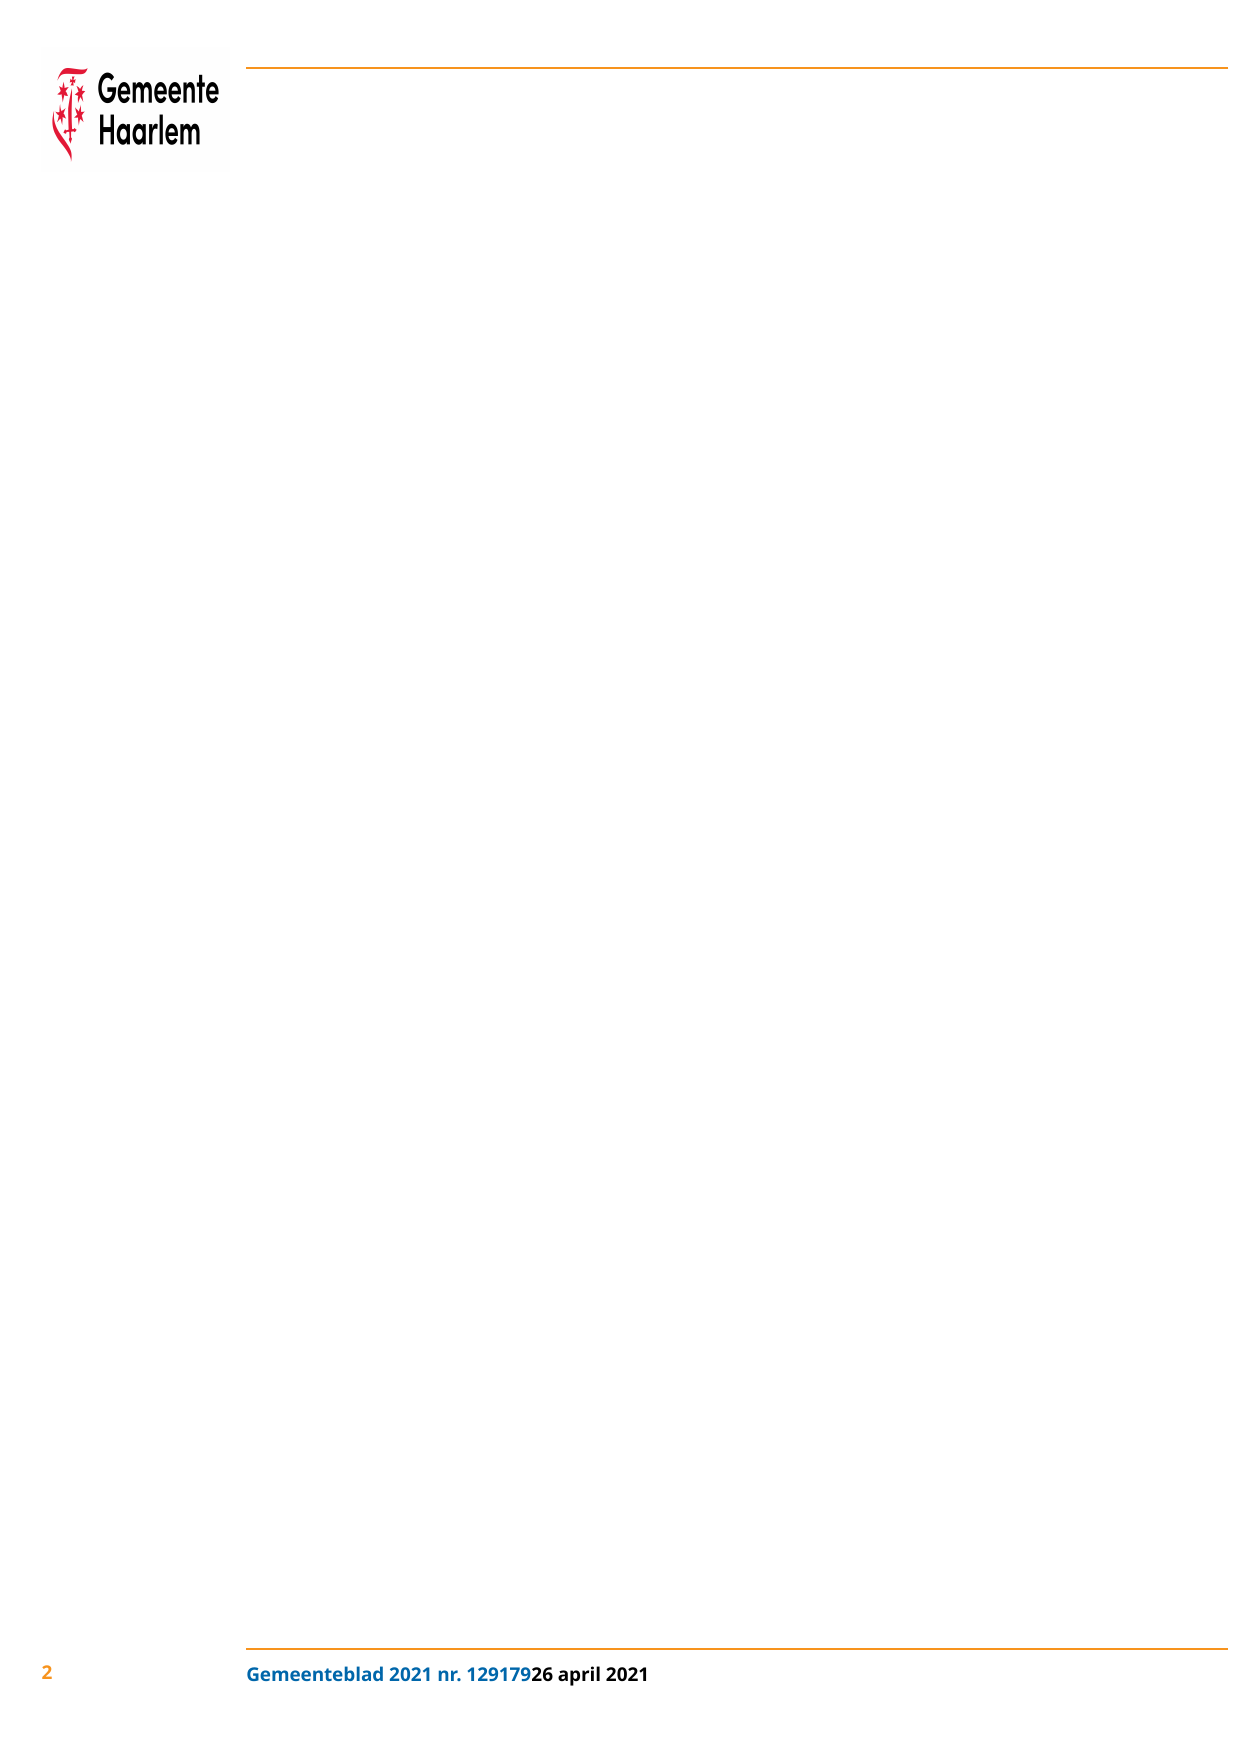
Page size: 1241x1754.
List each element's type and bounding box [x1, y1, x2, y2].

picture [41, 47, 231, 172]
